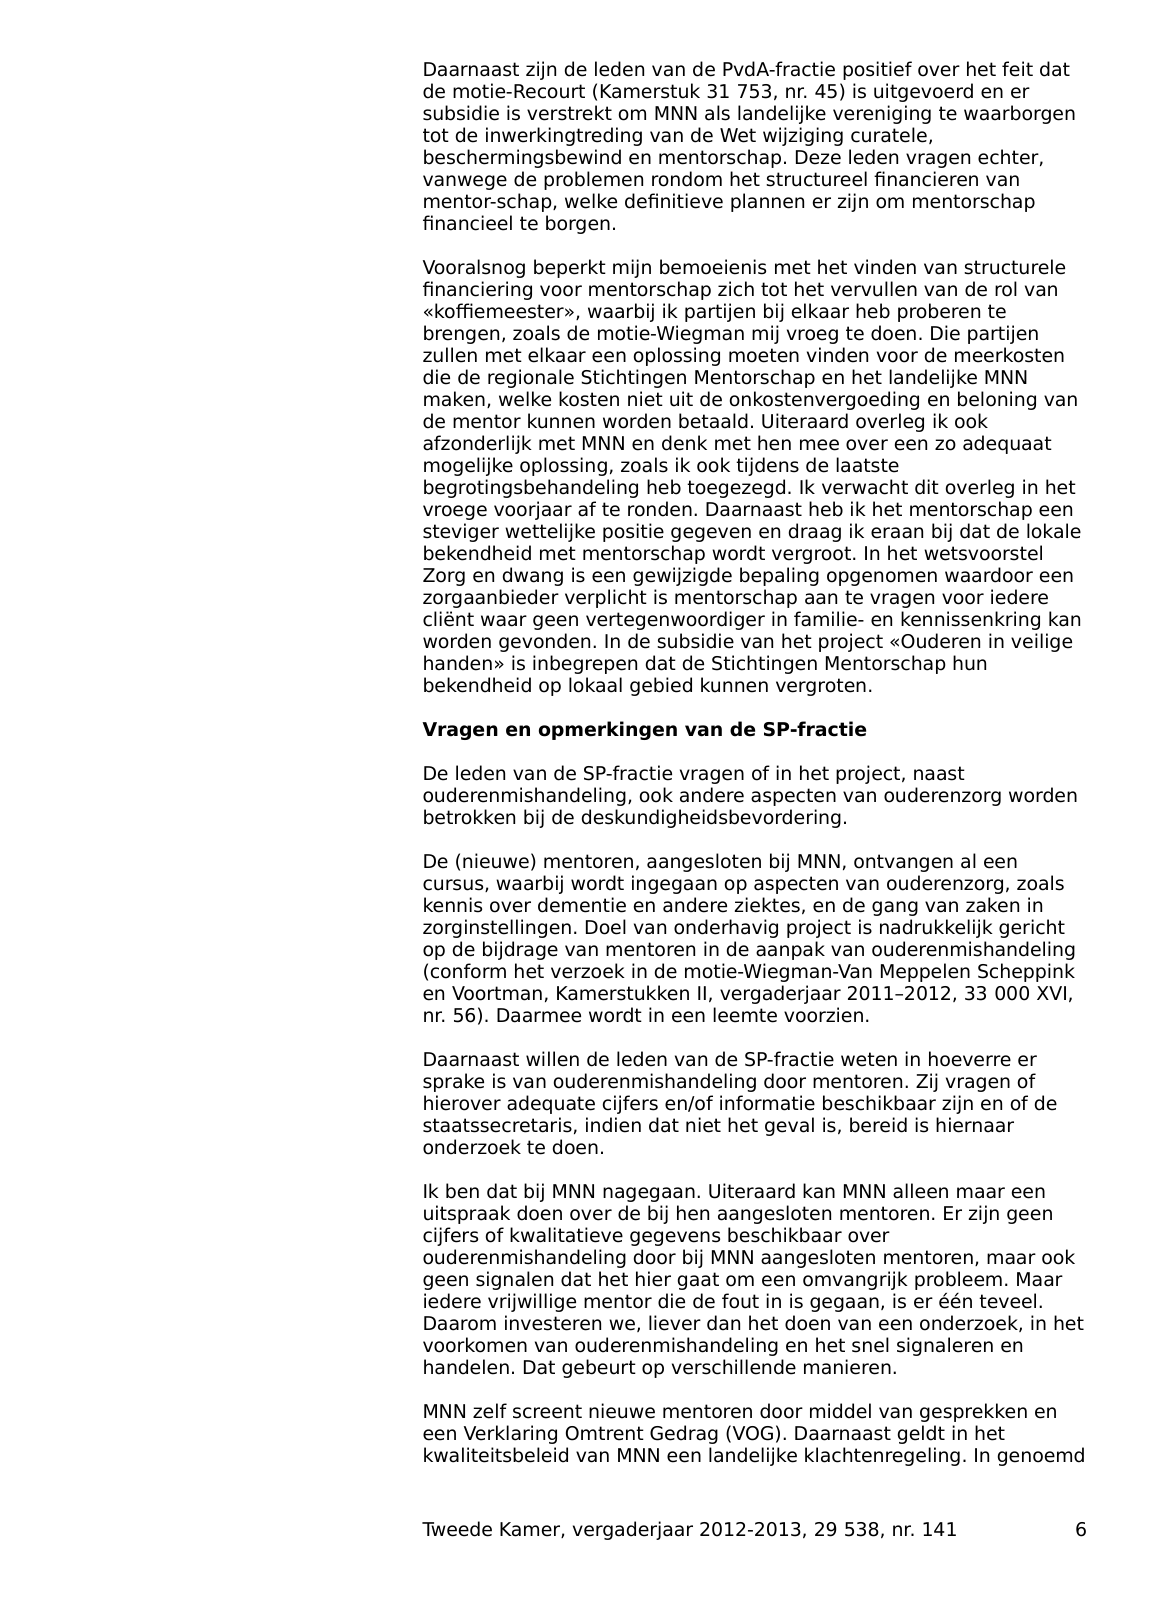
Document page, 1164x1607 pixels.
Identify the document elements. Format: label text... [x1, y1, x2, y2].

subtitle Vragen en opmerkingen van de SP-fractie [422, 719, 1087, 741]
text Daarnaast willen de leden van de SP-fractie weten in hoeverre er sprake is van ouderenmishandeling door mentoren. Zij vragen of hierover adequate cijfers en/of informatie beschikbaar zijn en of de staatssecretaris, indien dat niet het geval is, bereid is hiernaar onderzoek te doen. [422, 1049, 1087, 1159]
text Daarnaast zijn de leden van de PvdA-fractie positief over het feit dat de motie-Recourt (Kamerstuk 31 753, nr. 45) is uitgevoerd en er subsidie is verstrekt om MNN als landelijke vereniging te waarborgen tot de inwerkingtreding van de Wet wijziging curatele, beschermingsbewind en mentorschap. Deze leden vragen echter, vanwege de problemen rondom het structureel financieren van mentor-schap, welke definitieve plannen er zijn om mentorschap financieel te borgen. [422, 59, 1087, 235]
text De leden van de SP-fractie vragen of in het project, naast ouderenmishandeling, ook andere aspecten van ouderenzorg worden betrokken bij de deskundigheidsbevordering. [422, 763, 1087, 829]
text Vooralsnog beperkt mijn bemoeienis met het vinden van structurele financiering voor mentorschap zich tot het vervullen van de rol van «koffiemeester», waarbij ik partijen bij elkaar heb proberen te brengen, zoals de motie-Wiegman mij vroeg te doen. Die partijen zullen met elkaar een oplossing moeten vinden voor de meerkosten die de regionale Stichtingen Mentorschap en het landelijke MNN maken, welke kosten niet uit de onkostenvergoeding en beloning van de mentor kunnen worden betaald. Uiteraard overleg ik ook afzonderlijk met MNN en denk met hen mee over een zo adequaat mogelijke oplossing, zoals ik ook tijdens de laatste begrotingsbehandeling heb toegezegd. Ik verwacht dit overleg in het vroege voorjaar af te ronden. Daarnaast heb ik het mentorschap een steviger wettelijke positie gegeven en draag ik eraan bij dat de lokale bekendheid met mentorschap wordt vergroot. In het wetsvoorstel Zorg en dwang is een gewijzigde bepaling opgenomen waardoor een zorgaanbieder verplicht is mentorschap aan te vragen voor iedere cliënt waar geen vertegenwoordiger in familie- en kennissenkring kan worden gevonden. In de subsidie van het project «Ouderen in veilige handen» is inbegrepen dat de Stichtingen Mentorschap hun bekendheid op lokaal gebied kunnen vergroten. [422, 257, 1087, 697]
text Ik ben dat bij MNN nagegaan. Uiteraard kan MNN alleen maar een uitspraak doen over de bij hen aangesloten mentoren. Er zijn geen cijfers of kwalitatieve gegevens beschikbaar over ouderenmishandeling door bij MNN aangesloten mentoren, maar ook geen signalen dat het hier gaat om een omvangrijk probleem. Maar iedere vrijwillige mentor die de fout in is gegaan, is er één teveel. Daarom investeren we, liever dan het doen van een onderzoek, in het voorkomen van ouderenmishandeling en het snel signaleren en handelen. Dat gebeurt op verschillende manieren. [422, 1181, 1087, 1379]
text MNN zelf screent nieuwe mentoren door middel van gesprekken en een Verklaring Omtrent Gedrag (VOG). Daarnaast geldt in het kwaliteitsbeleid van MNN een landelijke klachtenregeling. In genoemd [422, 1401, 1087, 1467]
text De (nieuwe) mentoren, aangesloten bij MNN, ontvangen al een cursus, waarbij wordt ingegaan op aspecten van ouderenzorg, zoals kennis over dementie en andere ziektes, en de gang van zaken in zorginstellingen. Doel van onderhavig project is nadrukkelijk gericht op de bijdrage van mentoren in de aanpak van ouderenmishandeling (conform het verzoek in de motie-Wiegman-Van Meppelen Scheppink en Voortman, Kamerstukken II, vergaderjaar 2011–2012, 33 000 XVI, nr. 56). Daarmee wordt in een leemte voorzien. [422, 851, 1087, 1027]
